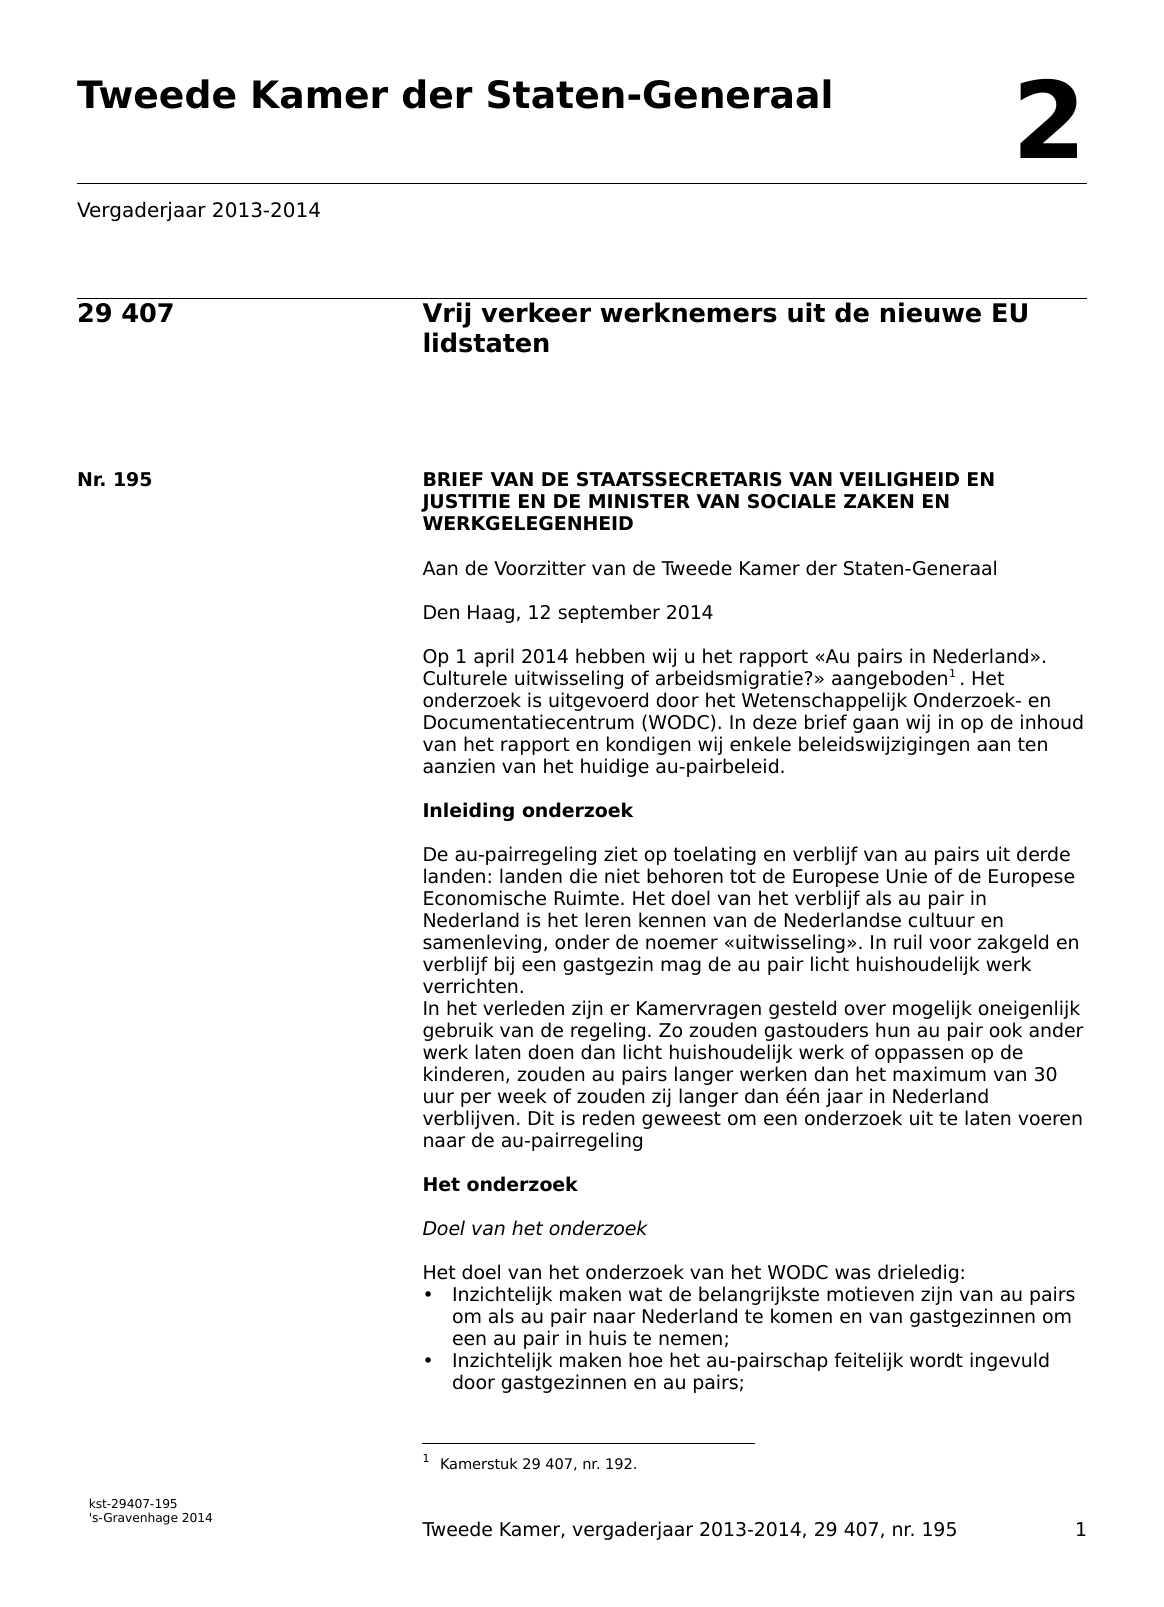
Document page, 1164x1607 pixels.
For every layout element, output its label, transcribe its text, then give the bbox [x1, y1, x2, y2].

subtitle 29 407 Vrij verkeer werknemers uit de nieuwe EU lidstaten [77, 299, 1087, 358]
text • Inzichtelijk maken hoe het au-pairschap feitelijk wordt ingevuld door gastgezinnen en au pairs; [422, 1350, 1087, 1394]
text Het doel van het onderzoek van het WODC was drieledig: [422, 1262, 1087, 1284]
subtitle Nr. 195 BRIEF VAN DE STAATSSECRETARIS VAN VEILIGHEID EN JUSTITIE EN DE MINISTER VAN SOCIALE ZAKEN EN WERKGELEGENHEID [77, 469, 1087, 535]
text Kamerstuk 29 407, nr. 192. [422, 1452, 1087, 1474]
text kst-29407-195 [88, 1497, 323, 1511]
table_header 2 [886, 59, 1087, 183]
table_cell Vergaderjaar 2013-2014 [77, 184, 1087, 298]
table_header Tweede Kamer der Staten-Generaal [77, 59, 886, 183]
subtitle Inleiding onderzoek [422, 800, 1087, 822]
subtitle Het onderzoek [422, 1174, 1087, 1196]
text In het verleden zijn er Kamervragen gesteld over mogelijk oneigenlijk gebruik van de regeling. Zo zouden gastouders hun au pair ook ander werk laten doen dan licht huishoudelijk werk of oppassen op de kinderen, zouden au pairs langer werken dan het maximum van 30 uur per week of zouden zij langer dan één jaar in Nederland verblijven. Dit is reden geweest om een onderzoek uit te laten voeren naar de au-pairregeling [422, 998, 1087, 1152]
text De au-pairregeling ziet op toelating en verblijf van au pairs uit derde landen: landen die niet behoren tot de Europese Unie of de Europese Economische Ruimte. Het doel van het verblijf als au pair in Nederland is het leren kennen van de Nederlandse cultuur en samenleving, onder de noemer «uitwisseling». In ruil voor zakgeld en verblijf bij een gastgezin mag de au pair licht huishoudelijk werk verrichten. [422, 844, 1087, 998]
text Op 1 april 2014 hebben wij u het rapport «Au pairs in Nederland». Culturele uitwisseling of arbeidsmigratie?» aangeboden. Het onderzoek is uitgevoerd door het Wetenschappelijk Onderzoek- en Documentatiecentrum (WODC). In deze brief gaan wij in op de inhoud van het rapport en kondigen wij enkele beleidswijzigingen aan ten aanzien van het huidige au-pairbeleid. [422, 646, 1087, 778]
text 's-Gravenhage 2014 [88, 1511, 323, 1525]
text Aan de Voorzitter van de Tweede Kamer der Staten-Generaal [422, 557, 1087, 579]
text • Inzichtelijk maken wat de belangrijkste motieven zijn van au pairs om als au pair naar Nederland te komen en van gastgezinnen om een au pair in huis te nemen; [422, 1284, 1087, 1350]
text Den Haag, 12 september 2014 [422, 602, 1087, 624]
subtitle Doel van het onderzoek [422, 1218, 1087, 1240]
